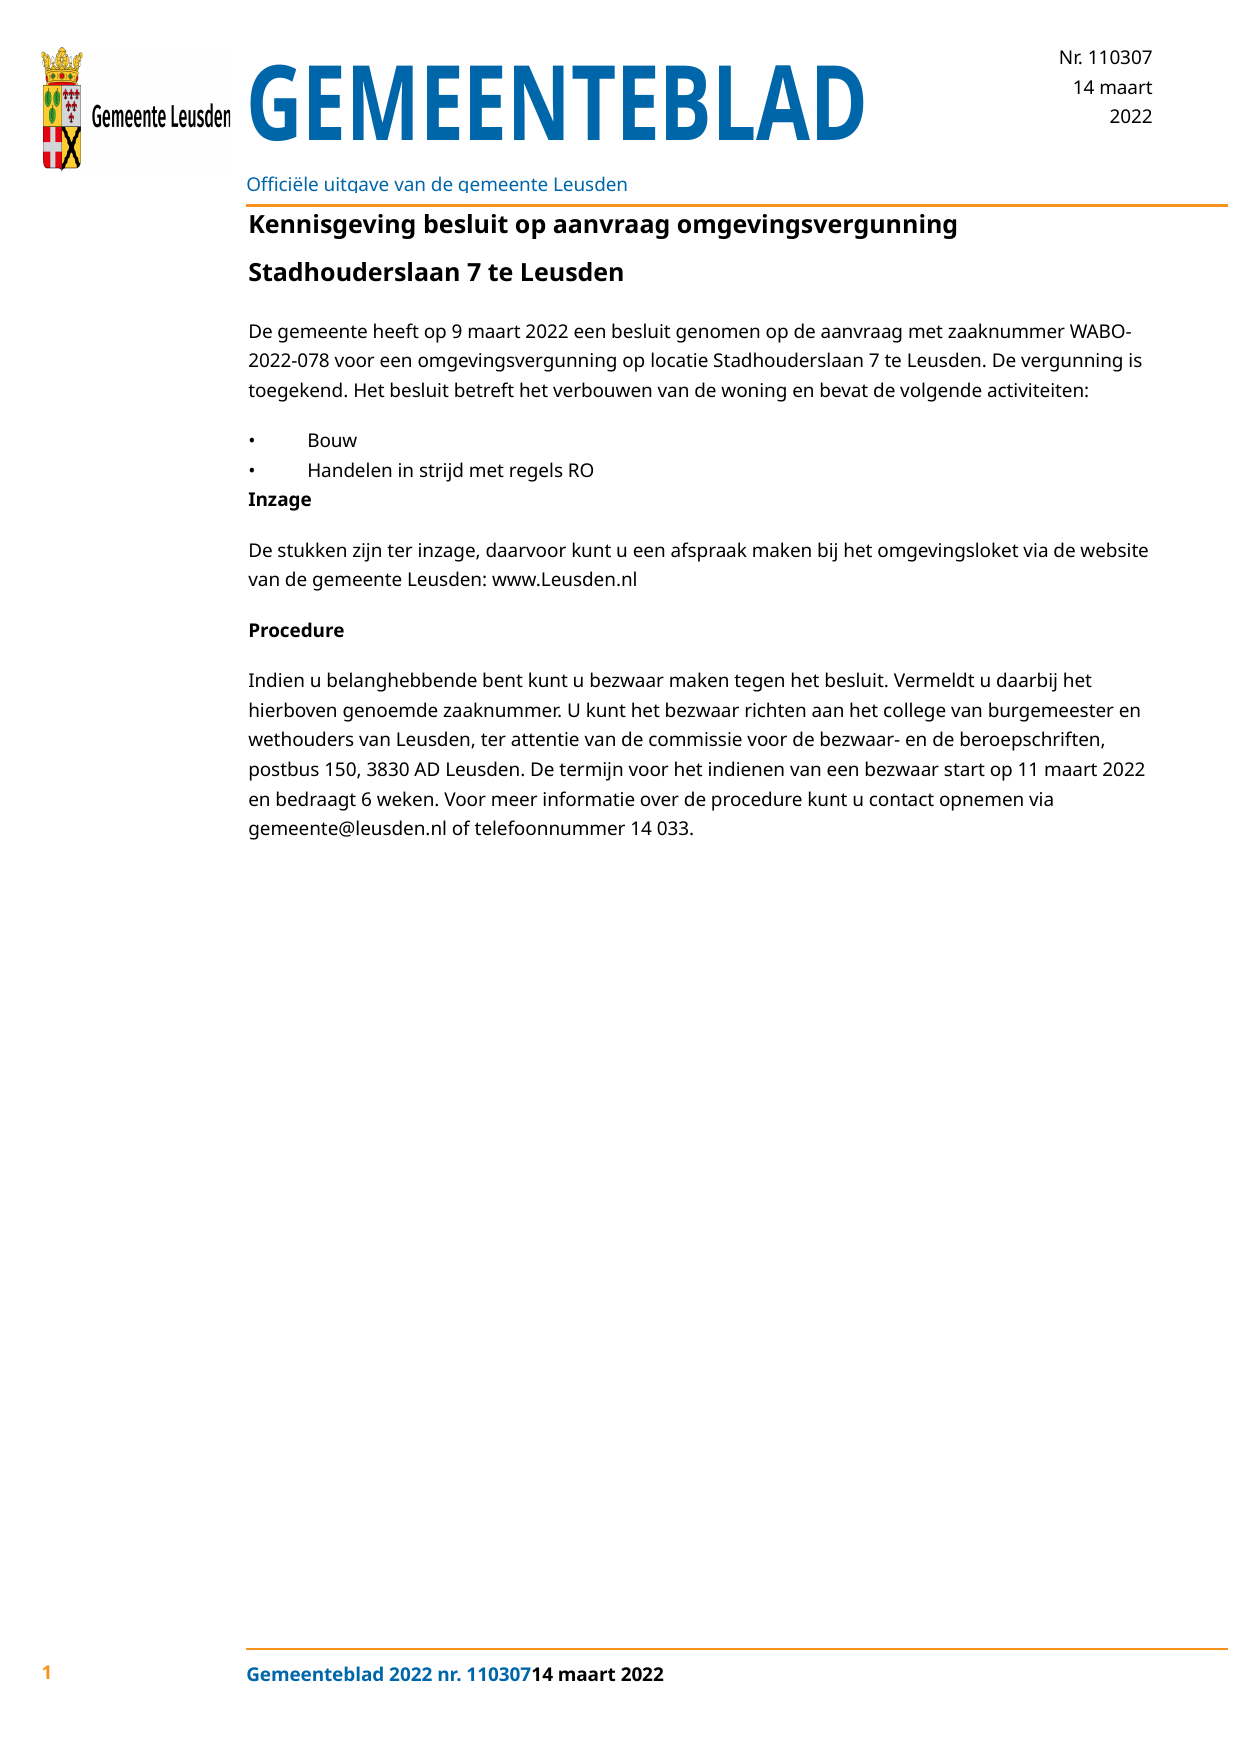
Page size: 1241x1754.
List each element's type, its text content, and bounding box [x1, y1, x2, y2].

text Procedure [248, 617, 1152, 643]
list Handelen in strijd met regels RO [248, 457, 1152, 483]
text De stukken zijn ter inzage, daarvoor kunt u een afspraak maken bij het omgevingsloket via de website van de gemeente Leusden: www.Leusden.nl [248, 537, 1152, 592]
list Bouw [248, 427, 1152, 453]
text De gemeente heeft op 9 maart 2022 een besluit genomen op de aanvraag met zaaknummer WABO-2022-078 voor een omgevingsvergunning op locatie Stadhouderslaan 7 te Leusden. De vergunning is toegekend. Het besluit betreft het verbouwen van de woning en bevat de volgende activiteiten: [248, 318, 1152, 403]
text Kennisgeving besluit op aanvraag omgevingsvergunning Stadhouderslaan 7 te Leusden [248, 207, 1152, 288]
text Inzage [248, 487, 1152, 512]
text Indien u belanghebbende bent kunt u bezwaar maken tegen het besluit. Vermeldt u daarbij het hierboven genoemde zaaknummer. U kunt het bezwaar richten aan het college van burgemeester en wethouders van Leusden, ter attentie van de commissie voor de bezwaar- en de beroepschriften, postbus 150, 3830 AD Leusden. De termijn voor het indienen van een bezwaar start op 11 maart 2022 en bedraagt 6 weken. Voor meer informatie over de procedure kunt u contact opnemen via gemeente@leusden.nl of telefoonnummer 14 033. [248, 667, 1152, 841]
picture [41, 47, 231, 172]
